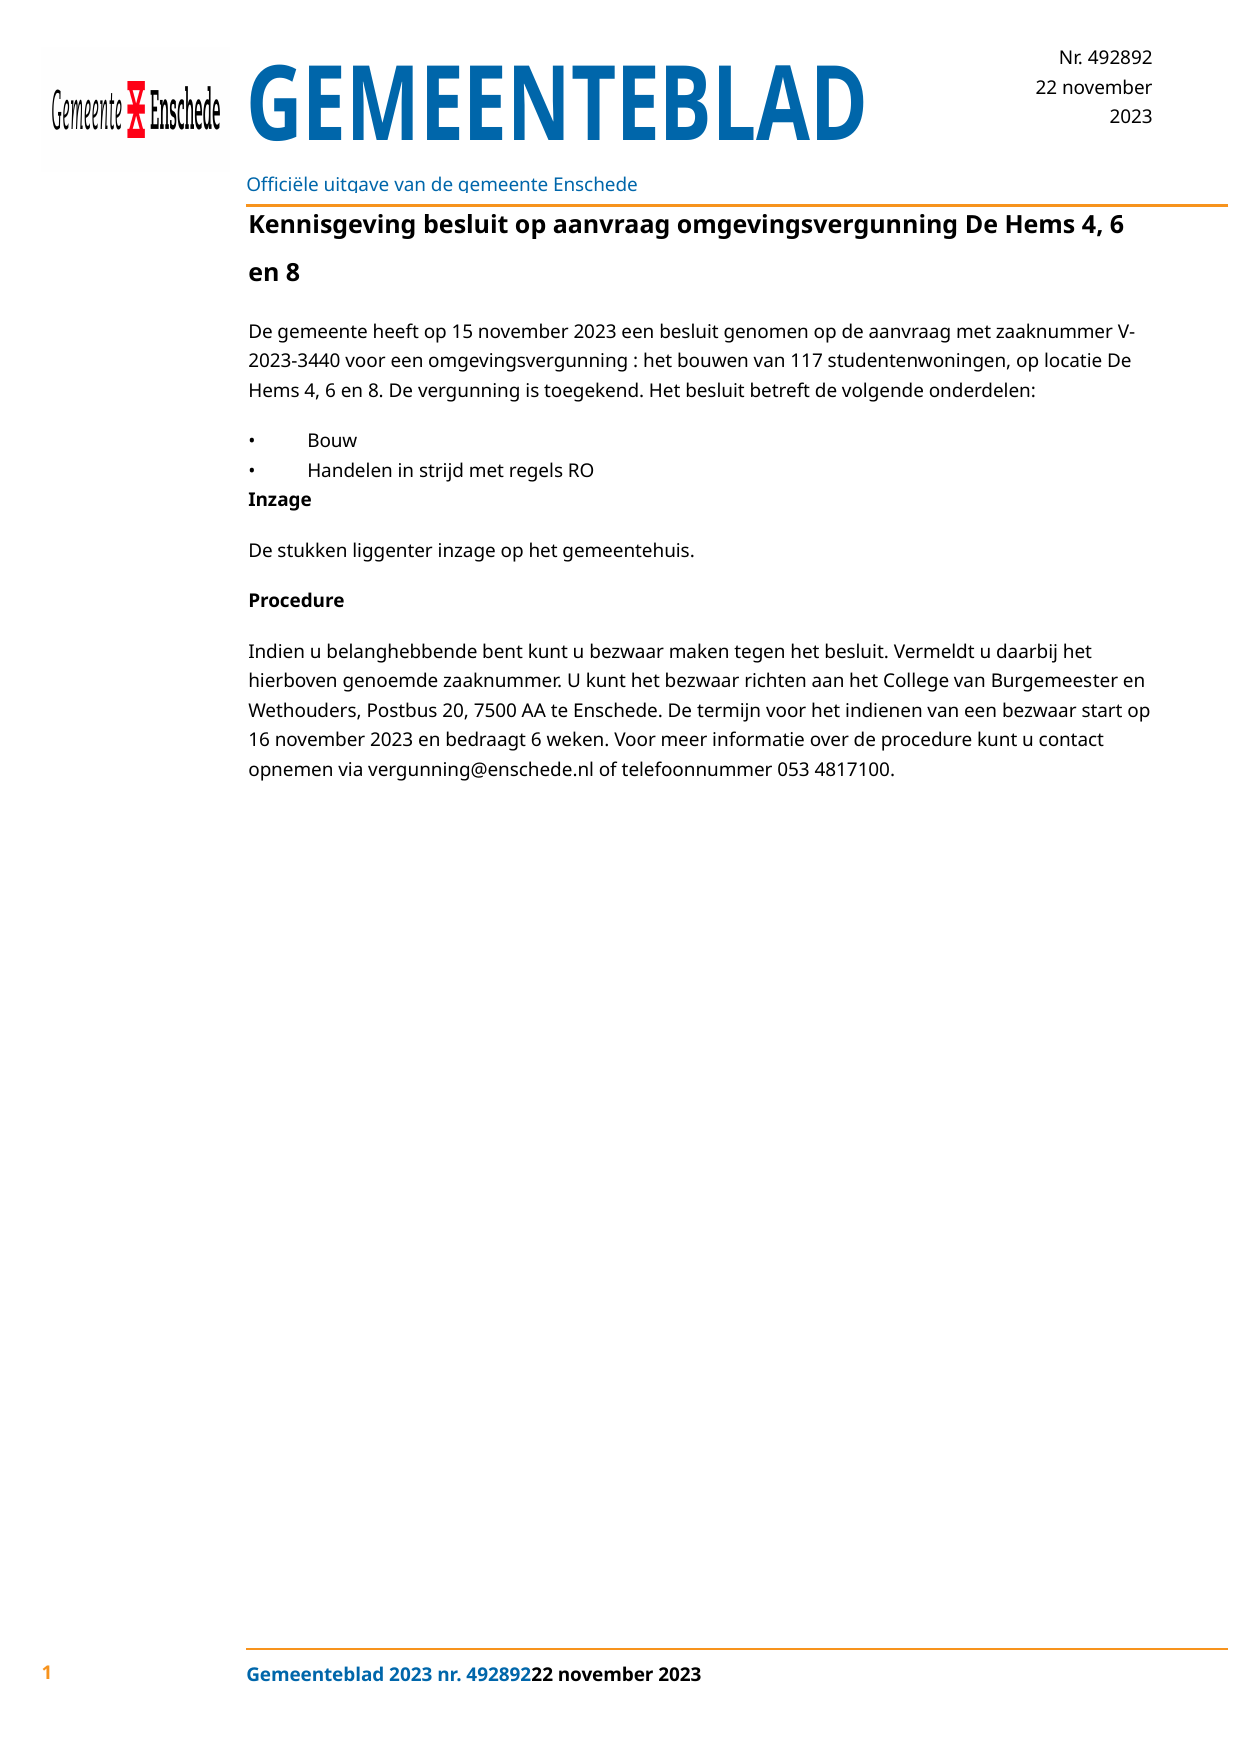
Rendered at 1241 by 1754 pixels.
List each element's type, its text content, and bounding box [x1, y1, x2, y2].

text Inzage [248, 487, 1152, 512]
text Procedure [248, 587, 1152, 613]
list Handelen in strijd met regels RO [248, 457, 1152, 483]
text Kennisgeving besluit op aanvraag omgevingsvergunning De Hems 4, 6 en 8 [248, 207, 1152, 288]
picture [41, 47, 231, 172]
text De gemeente heeft op 15 november 2023 een besluit genomen op de aanvraag met zaaknummer V-2023-3440 voor een omgevingsvergunning : het bouwen van 117 studentenwoningen, op locatie De Hems 4, 6 en 8. De vergunning is toegekend. Het besluit betreft de volgende onderdelen: [248, 318, 1152, 403]
text De stukken liggenter inzage op het gemeentehuis. [248, 537, 1152, 563]
list Bouw [248, 427, 1152, 453]
text Indien u belanghebbende bent kunt u bezwaar maken tegen het besluit. Vermeldt u daarbij het hierboven genoemde zaaknummer. U kunt het bezwaar richten aan het College van Burgemees­ter en Wethouders, Postbus 20, 7500 AA te Enschede. De termijn voor het indienen van een bezwaar start op 16 november 2023 en bedraagt 6 weken. Voor meer informatie over de procedure kunt u contact opnemen via vergunning@enschede.nl of telefoonnummer 053 4817100. [248, 638, 1152, 782]
